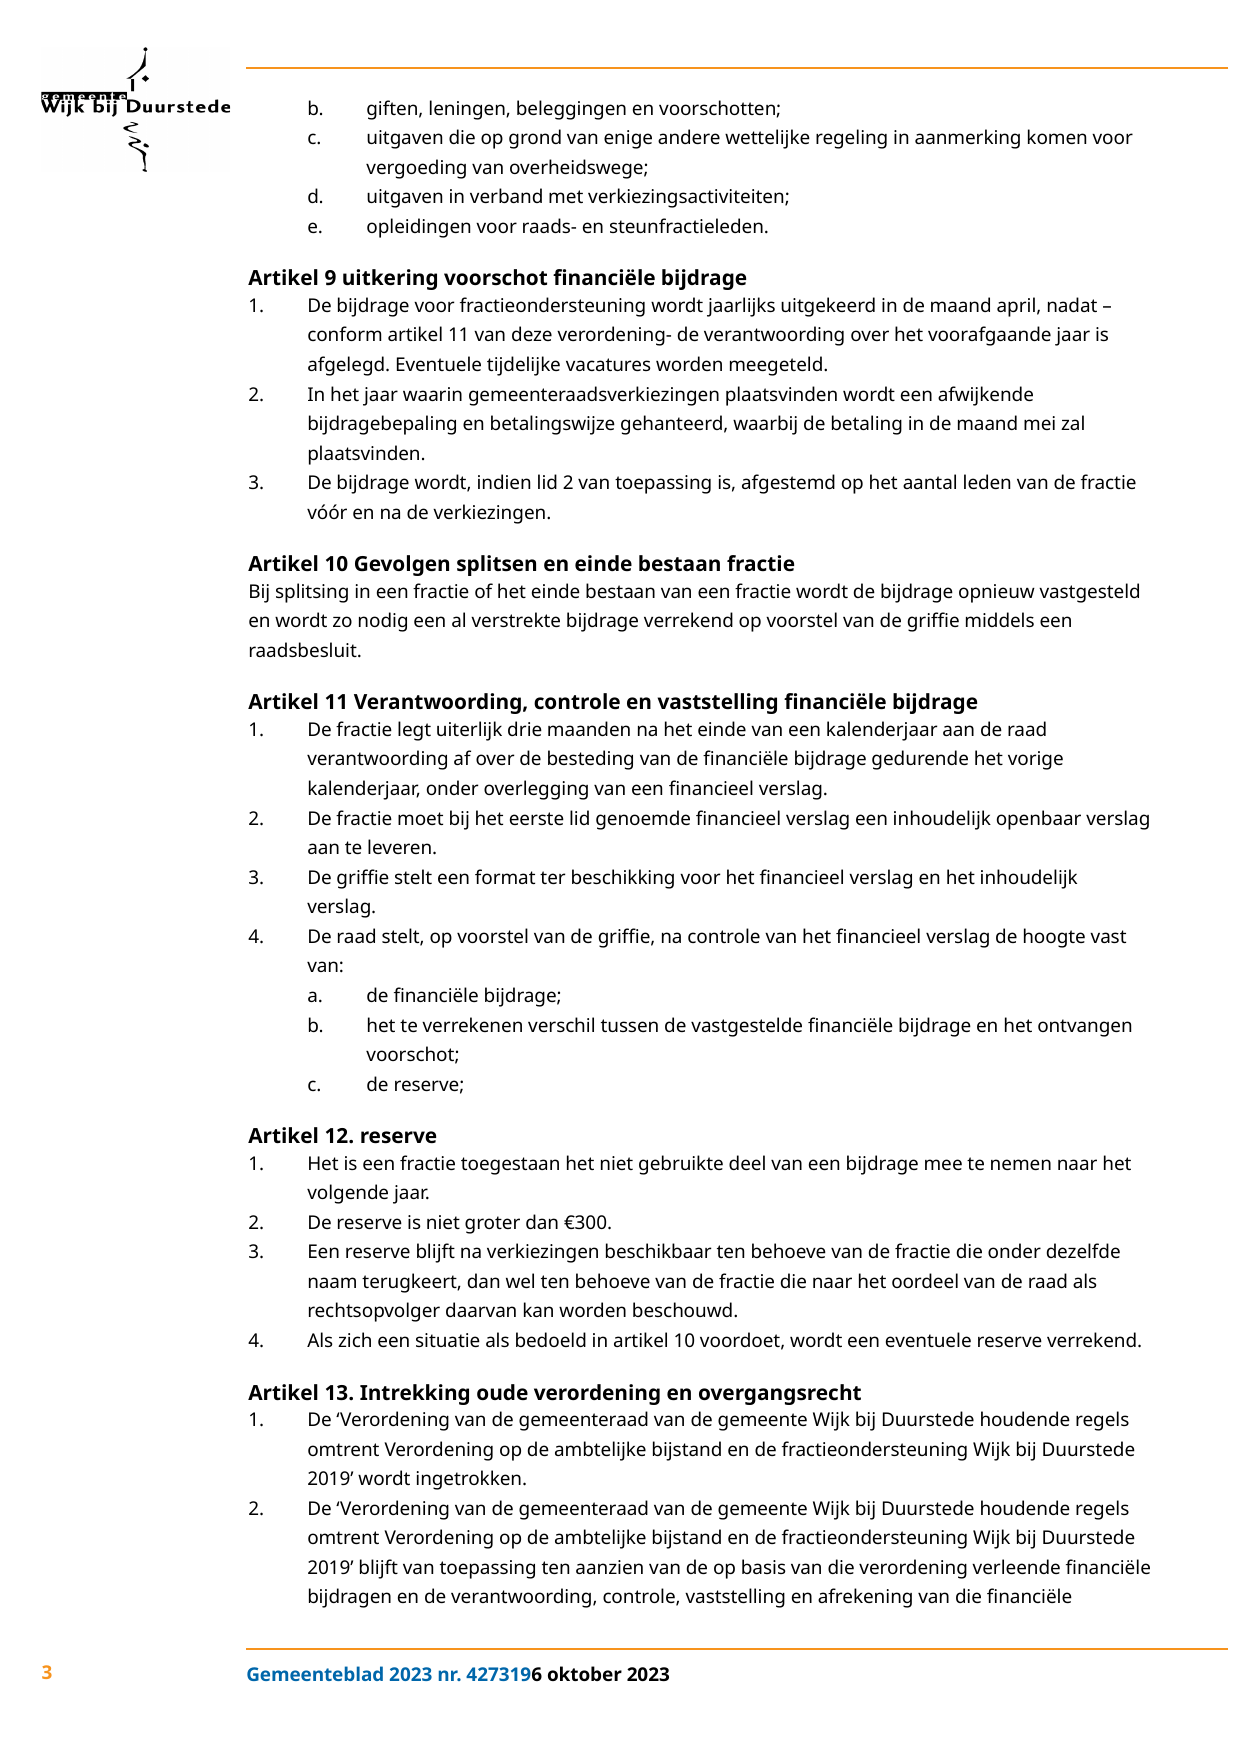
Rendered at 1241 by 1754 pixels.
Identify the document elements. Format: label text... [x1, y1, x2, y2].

list giften, leningen, beleggingen en voorschotten; [307, 95, 1152, 121]
picture [41, 47, 231, 172]
text Bij splitsing in een fractie of het einde bestaan van een fractie wordt de bijdrage opnieuw vastgesteld en wordt zo nodig een al verstrekte bijdrage verrekend op voorstel van de griffie middels een raadsbesluit. [248, 578, 1152, 663]
text Artikel 12. reserve [248, 1121, 1152, 1150]
list de financiële bijdrage; [307, 982, 1152, 1008]
list uitgaven die op grond van enige andere wettelijke regeling in aanmerking komen voor vergoeding van overheidswege; [307, 124, 1152, 180]
list De fractie legt uiterlijk drie maanden na het einde van een kalenderjaar aan de raad verantwoording af over de besteding van de financiële bijdrage gedurende het vorige kalenderjaar, onder overlegging van een financieel verslag. [248, 716, 1152, 801]
list opleidingen voor raads- en steunfractieleden. [307, 213, 1152, 239]
list Het is een fractie toegestaan het niet gebruikte deel van een bijdrage mee te nemen naar het volgende jaar. [248, 1150, 1152, 1205]
text Artikel 11 Verantwoording, controle en vaststelling financiële bijdrage [248, 687, 1152, 716]
text Artikel 13. Intrekking oude verordening en overgangsrecht [248, 1378, 1152, 1406]
list De fractie moet bij het eerste lid genoemde financieel verslag een inhoudelijk openbaar verslag aan te leveren. [248, 805, 1152, 860]
list In het jaar waarin gemeenteraadsverkiezingen plaatsvinden wordt een afwijkende bijdragebepaling en betalingswijze gehanteerd, waarbij de betaling in de maand mei zal plaatsvinden. [248, 381, 1152, 466]
list De griffie stelt een format ter beschikking voor het financieel verslag en het inhoudelijk verslag. [248, 864, 1152, 919]
list De ‘Verordening van de gemeenteraad van de gemeente Wijk bij Duurstede houdende regels omtrent Verordening op de ambtelijke bijstand en de fractieondersteuning Wijk bij Duurstede 2019’ wordt ingetrokken. [248, 1406, 1152, 1491]
list De bijdrage voor fractieondersteuning wordt jaarlijks uitgekeerd in de maand april, nadat –conform artikel 11 van deze verordening- de verantwoording over het voorafgaande jaar is afgelegd. Eventuele tijdelijke vacatures worden meegeteld. [248, 292, 1152, 377]
list het te verrekenen verschil tussen de vastgestelde financiële bijdrage en het ontvangen voorschot; [307, 1012, 1152, 1067]
list Een reserve blijft na verkiezingen beschikbaar ten behoeve van de fractie die onder dezelfde naam terugkeert, dan wel ten behoeve van de fractie die naar het oordeel van de raad als rechtsopvolger daarvan kan worden beschouwd. [248, 1238, 1152, 1323]
list De ‘Verordening van de gemeenteraad van de gemeente Wijk bij Duurstede houdende regels omtrent Verordening op de ambtelijke bijstand en de fractieondersteuning Wijk bij Duurstede 2019’ blijft van toepassing ten aanzien van de op basis van die verordening verleende financiële bijdragen en de verantwoording, controle, vaststelling en afrekening van die financiële [248, 1495, 1152, 1609]
list Als zich een situatie als bedoeld in artikel 10 voordoet, wordt een eventuele reserve verrekend. [248, 1327, 1152, 1353]
text Artikel 10 Gevolgen splitsen en einde bestaan fractie [248, 549, 1152, 578]
list De raad stelt, op voorstel van de griffie, na controle van het financieel verslag de hoogte vast van: [248, 923, 1152, 978]
list uitgaven in verband met verkiezingsactiviteiten; [307, 183, 1152, 209]
list de reserve; [307, 1071, 1152, 1097]
text Artikel 9 uitkering voorschot financiële bijdrage [248, 263, 1152, 292]
list De reserve is niet groter dan €300. [248, 1209, 1152, 1235]
list De bijdrage wordt, indien lid 2 van toepassing is, afgestemd op het aantal leden van de fractie vóór en na de verkiezingen. [248, 469, 1152, 525]
